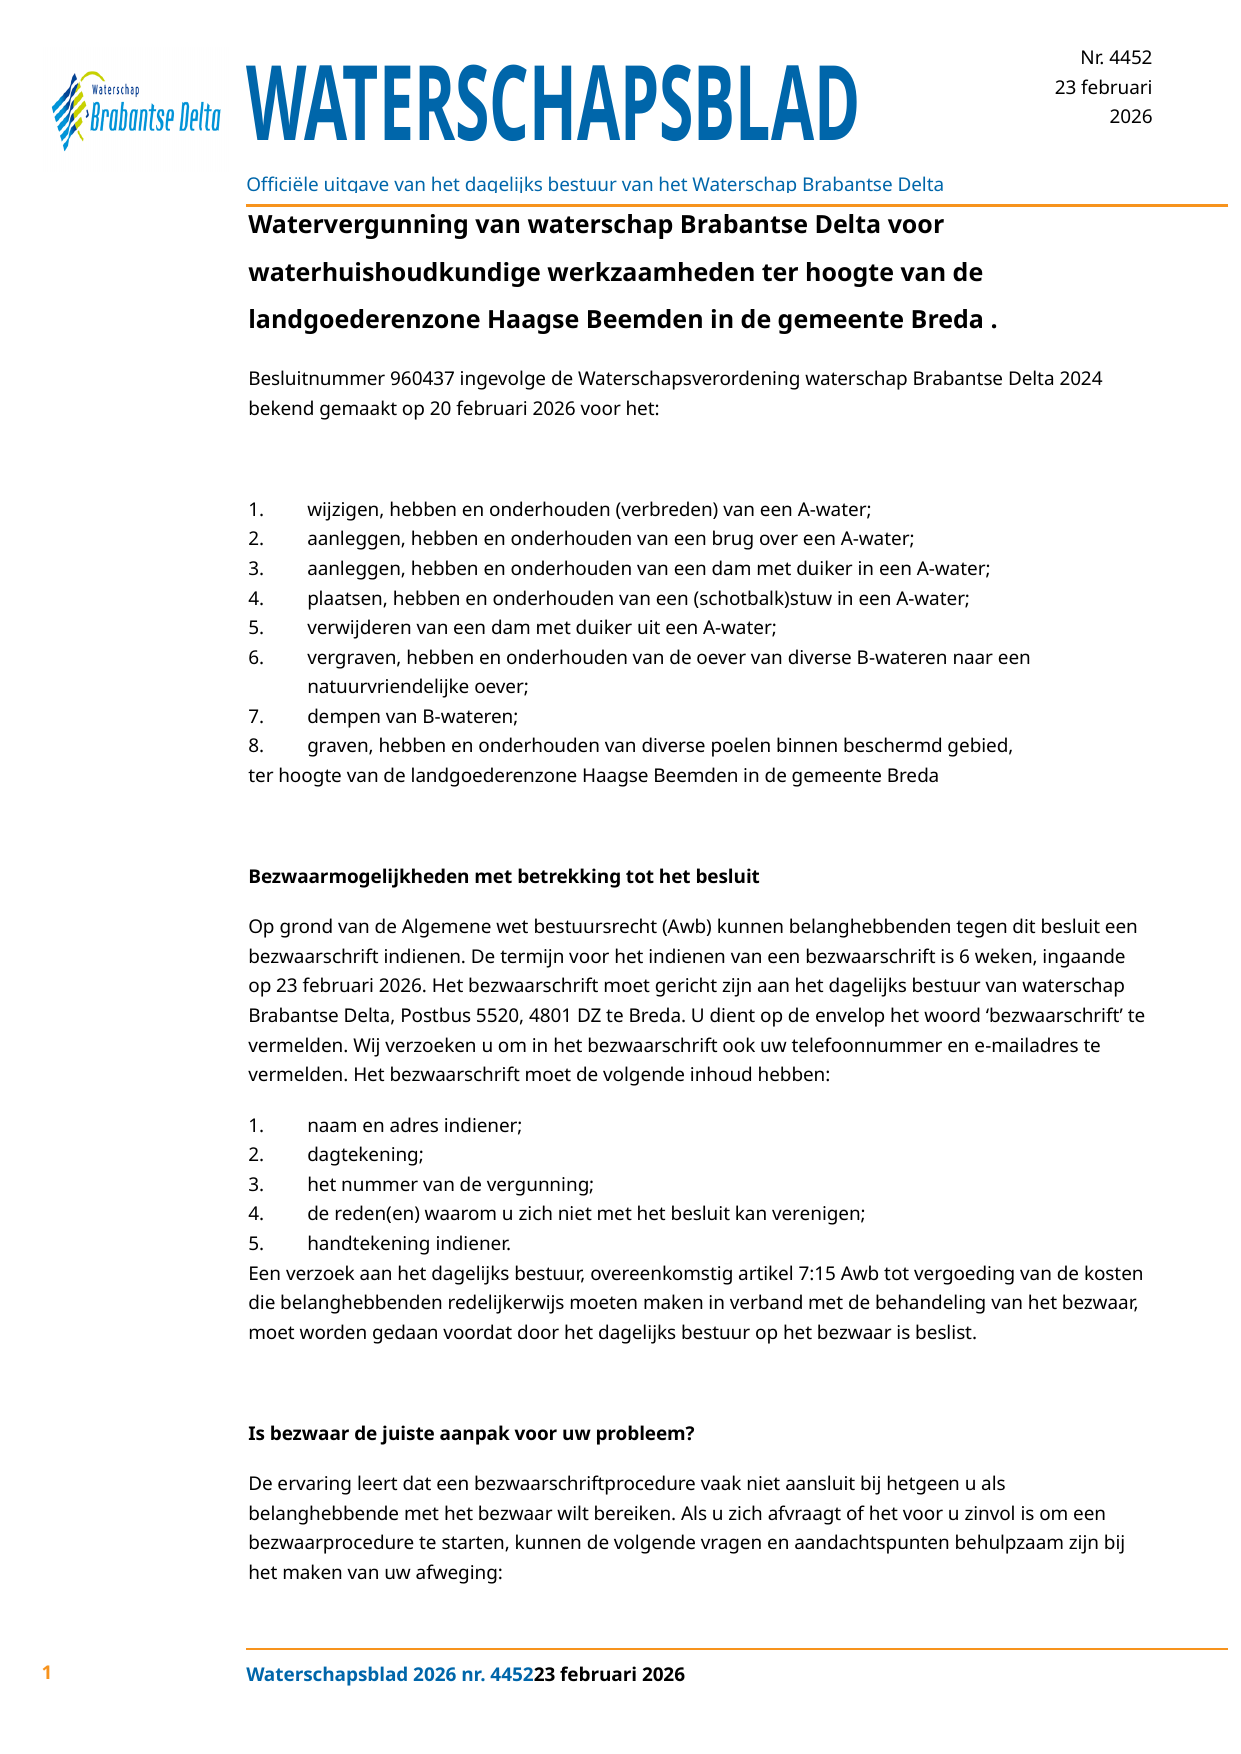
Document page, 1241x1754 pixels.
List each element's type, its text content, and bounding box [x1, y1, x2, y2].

text Een verzoek aan het dagelijks bestuur, overeenkomstig artikel 7:15 Awb tot vergoeding van de kosten die belanghebbenden redelijkerwijs moeten maken in verband met de behandeling van het bezwaar, moet worden gedaan voordat door het dagelijks bestuur op het bezwaar is beslist. [248, 1260, 1152, 1344]
text Op grond van de Algemene wet bestuursrecht (Awb) kunnen belanghebbenden tegen dit besluit een bezwaarschrift indienen. De termijn voor het indienen van een bezwaarschrift is 6 weken, ingaande op 23 februari 2026. Het bezwaarschrift moet gericht zijn aan het dagelijks bestuur van waterschap Brabantse Delta, Postbus 5520, 4801 DZ te Breda. U dient op de envelop het woord ‘bezwaarschrift’ te vermelden. Wij verzoeken u om in het bezwaarschrift ook uw telefoonnummer en e‑mailadres te vermelden. Het bezwaarschrift moet de volgende inhoud hebben: [248, 913, 1152, 1087]
list handtekening indiener. [248, 1230, 1152, 1256]
list plaatsen, hebben en onderhouden van een (schotbalk)stuw in een A-water; [248, 585, 1152, 610]
text De ervaring leert dat een bezwaarschriftprocedure vaak niet aansluit bij hetgeen u als belanghebbende met het bezwaar wilt bereiken. Als u zich afvraagt of het voor u zinvol is om een bezwaarprocedure te starten, kunnen de volgende vragen en aandachtspunten behulpzaam zijn bij het maken van uw afweging: [248, 1470, 1152, 1584]
list verwijderen van een dam met duiker uit een A-water; [248, 614, 1152, 640]
text ter hoogte van de landgoederenzone Haagse Beemden in de gemeente Breda [248, 762, 1152, 788]
text Besluitnummer 960437 ingevolge de Waterschapsverordening waterschap Brabantse Delta 2024 bekend gemaakt op 20 februari 2026 voor het: [248, 366, 1152, 421]
text Watervergunning van waterschap Brabantse Delta voor waterhuishoudkundige werkzaamheden ter hoogte van de landgoederenzone Haagse Beemden in de gemeente Breda . [248, 207, 1152, 336]
text Bezwaarmogelijkheden met betrekking tot het besluit [248, 863, 1152, 889]
list de reden(en) waarom u zich niet met het besluit kan verenigen; [248, 1201, 1152, 1226]
text Is bezwaar de juiste aanpak voor uw probleem? [248, 1420, 1152, 1445]
list dempen van B-wateren; [248, 703, 1152, 729]
list het nummer van de vergunning; [248, 1171, 1152, 1197]
list naam en adres indiener; [248, 1112, 1152, 1137]
list aanleggen, hebben en onderhouden van een brug over een A-water; [248, 526, 1152, 551]
list wijzigen, hebben en onderhouden (verbreden) van een A-water; [248, 496, 1152, 522]
list dagtekening; [248, 1141, 1152, 1167]
list graven, hebben en onderhouden van diverse poelen binnen beschermd gebied, [248, 733, 1152, 758]
list vergraven, hebben en onderhouden van de oever van diverse B-wateren naar een natuurvriendelijke oever; [248, 644, 1152, 699]
picture [41, 47, 231, 172]
list aanleggen, hebben en onderhouden van een dam met duiker in een A-water; [248, 555, 1152, 581]
